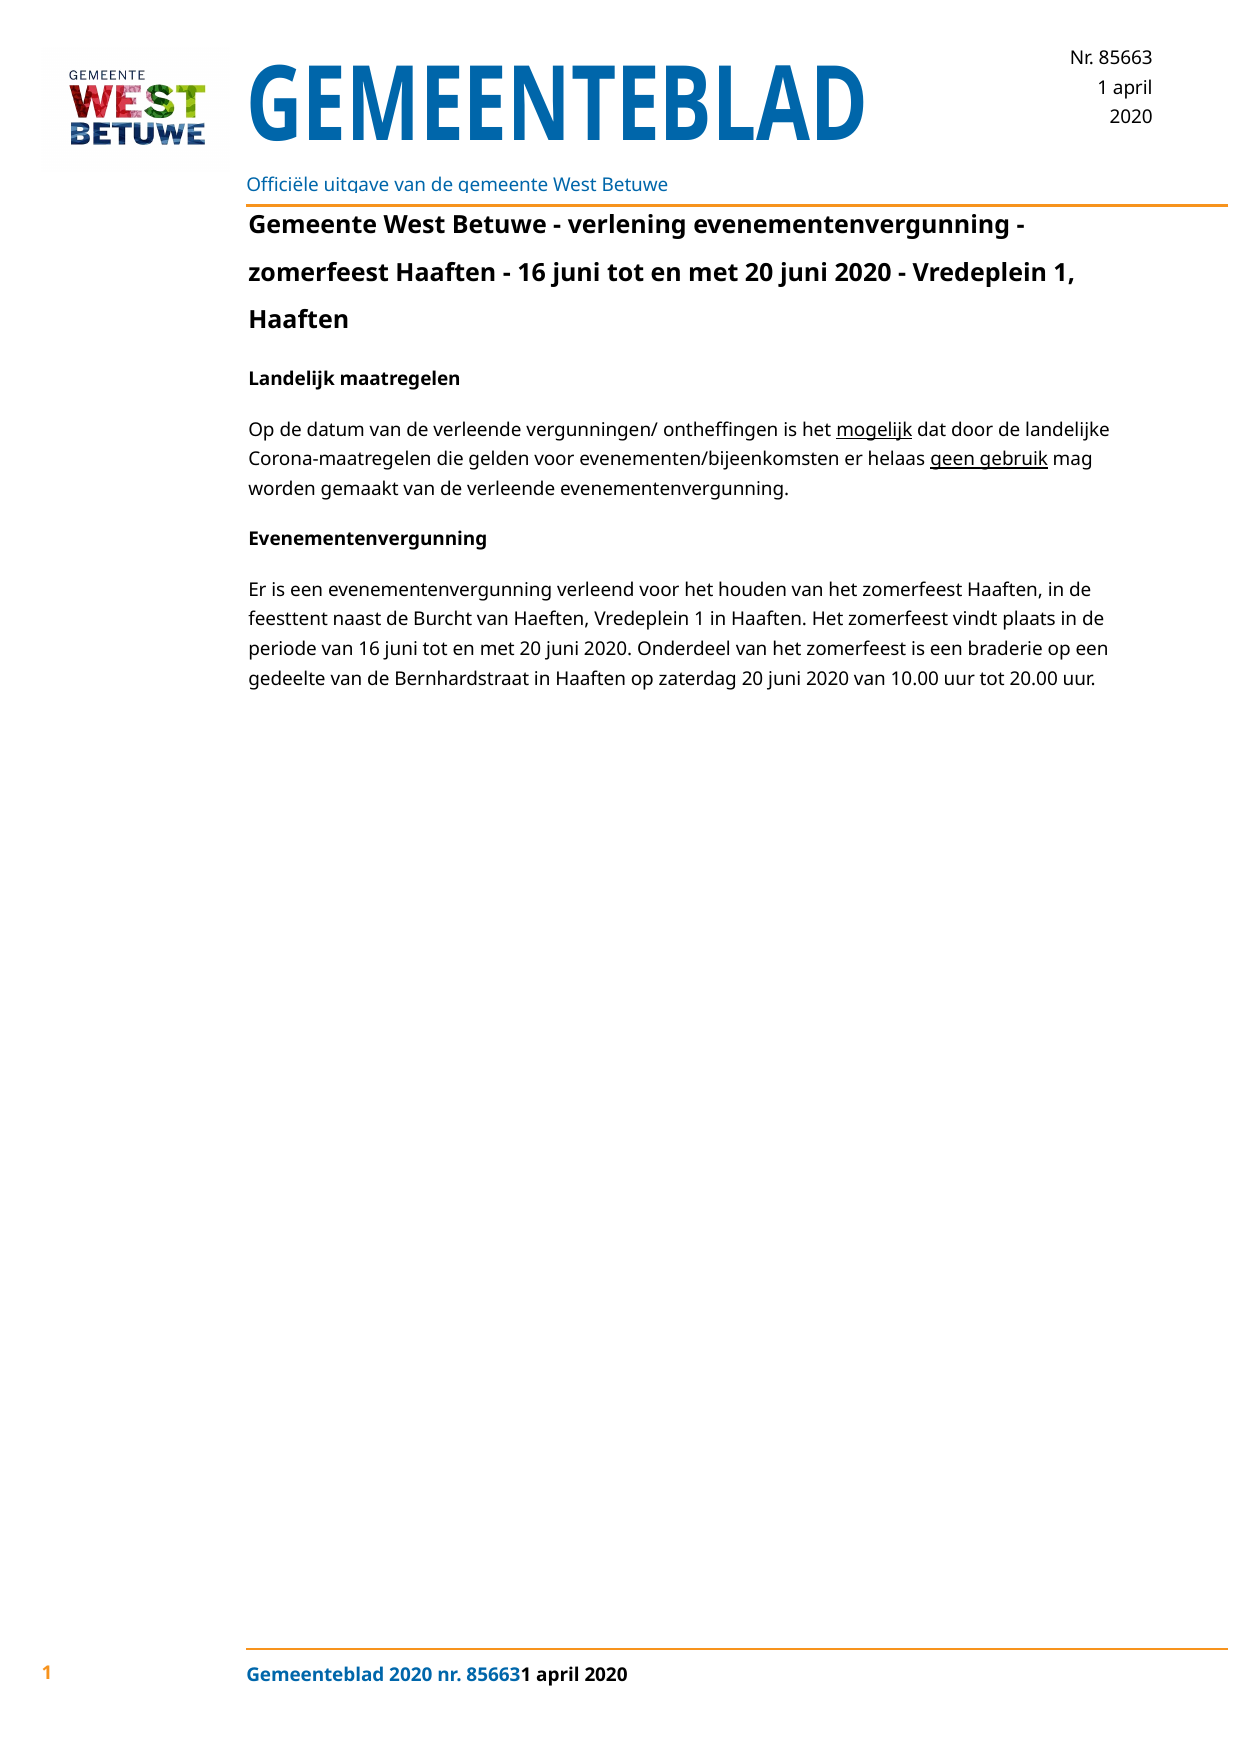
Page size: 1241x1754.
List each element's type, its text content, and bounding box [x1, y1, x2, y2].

text Evenementenvergunning [248, 526, 1152, 551]
text Er is een evenementenvergunning verleend voor het houden van het zomerfeest Haaften, in de feesttent naast de Burcht van Haeften, Vredeplein 1 in Haaften. Het zomerfeest vindt plaats in de periode van 16 juni tot en met 20 juni 2020. Onderdeel van het zomerfeest is een braderie op een gedeelte van de Bernhardstraat in Haaften op zaterdag 20 juni 2020 van 10.00 uur tot 20.00 uur. [248, 576, 1152, 690]
text Op de datum van de verleende vergunningen/ ontheffingen is het mogelijk dat door de landelijke Corona-maatregelen die gelden voor evenementen/bijeenkomsten er helaas geen gebruik mag worden gemaakt van de verleende evenementenvergunning. [248, 416, 1152, 501]
picture [41, 47, 231, 172]
text Gemeente West Betuwe - verlening evenementenvergunning - zomerfeest Haaften - 16 juni tot en met 20 juni 2020 - Vredeplein 1, Haaften [248, 207, 1152, 336]
text Landelijk maatregelen [248, 366, 1152, 391]
